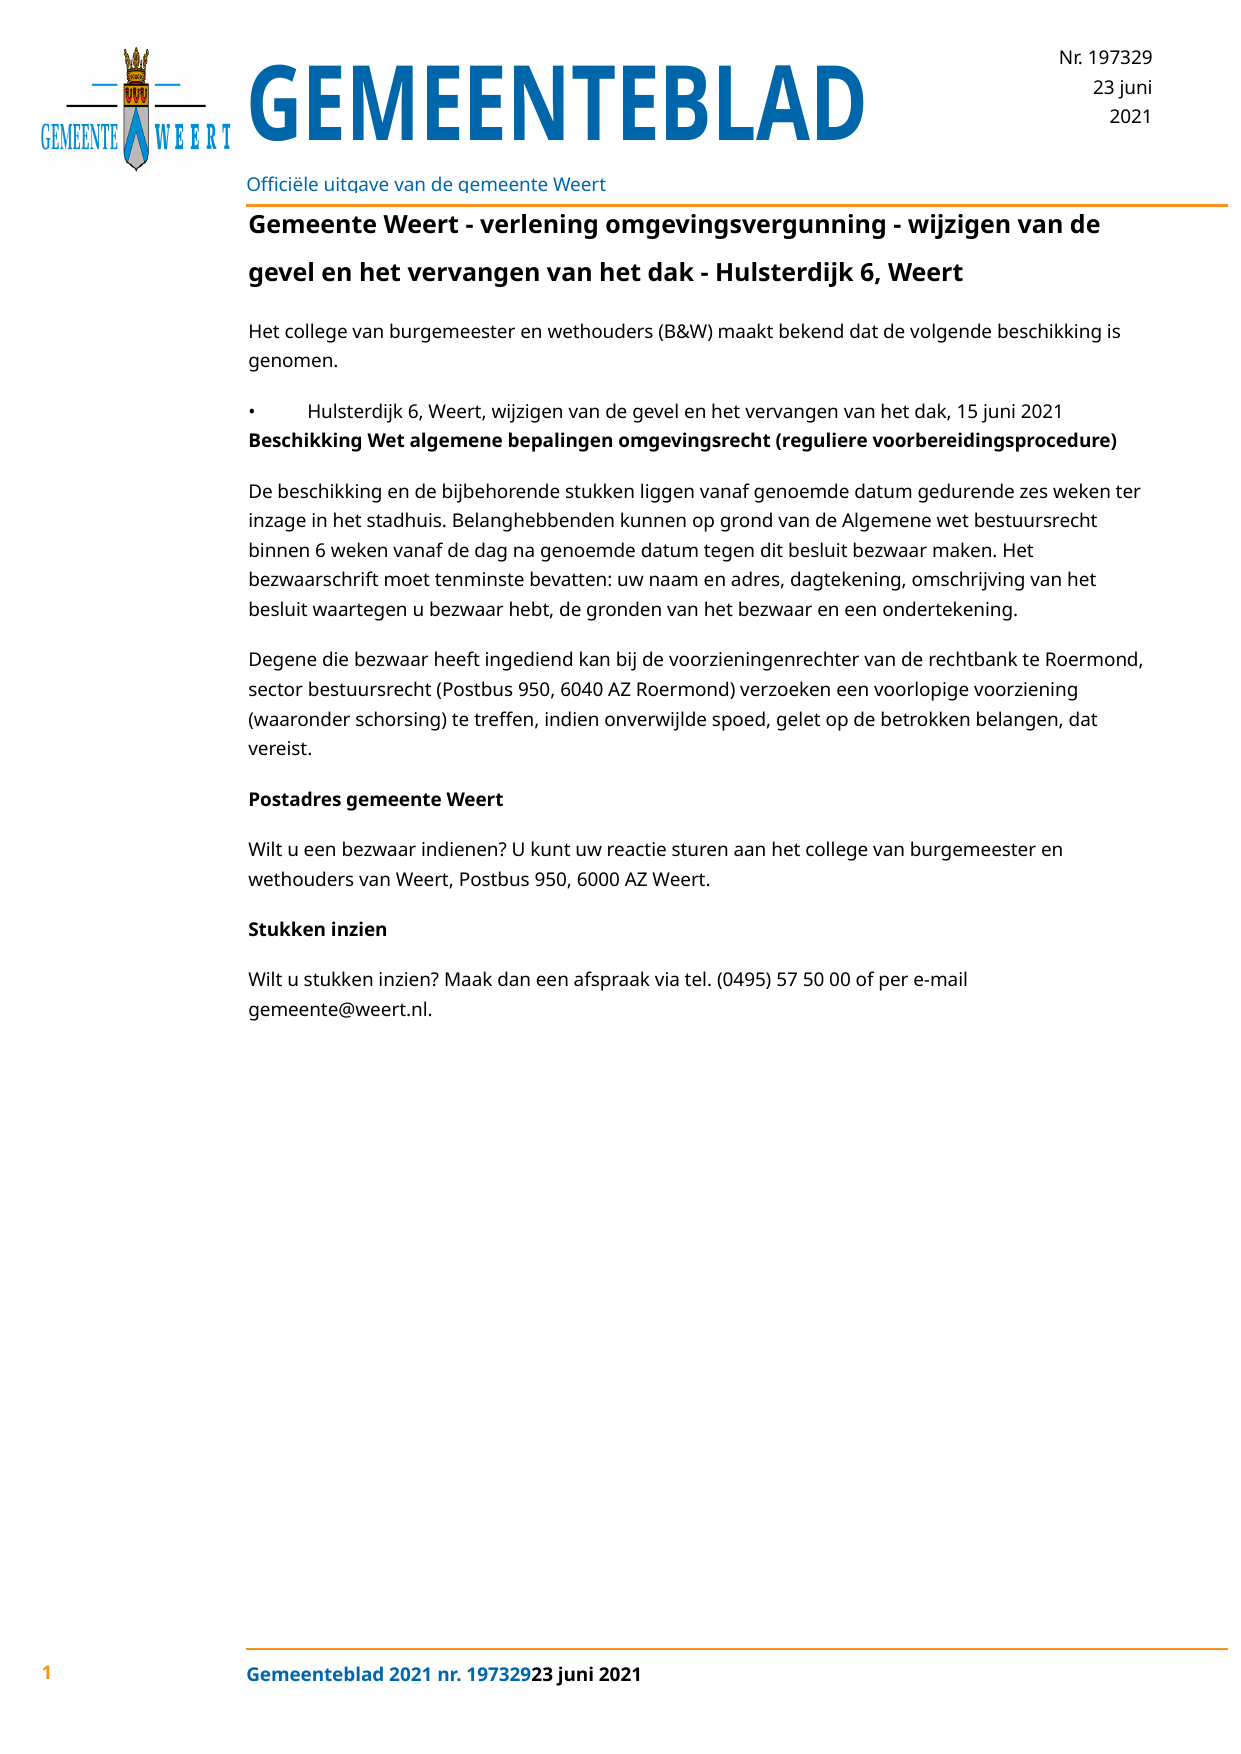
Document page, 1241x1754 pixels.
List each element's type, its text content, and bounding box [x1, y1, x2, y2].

picture [41, 47, 231, 172]
text Degene die bezwaar heeft ingediend kan bij de voorzieningenrechter van de rechtbank te Roermond, sector bestuursrecht (Postbus 950, 6040 AZ Roermond) verzoeken een voorlopige voorziening (waaronder schorsing) te treffen, indien onverwijlde spoed, gelet op de betrokken belangen, dat vereist. [248, 647, 1152, 761]
text Beschikking Wet algemene bepalingen omgevingsrecht (reguliere voorbereidingsprocedure) [248, 427, 1152, 453]
text Postadres gemeente Weert [248, 786, 1152, 812]
text Het college van burgemeester en wethouders (B&W) maakt bekend dat de volgende beschikking is genomen. [248, 318, 1152, 373]
text Gemeente Weert - verlening omgevingsvergunning - wijzigen van de gevel en het vervangen van het dak - Hulsterdijk 6, Weert [248, 207, 1152, 288]
text Wilt u stukken inzien? Maak dan een afspraak via tel. (0495) 57 50 00 of per e-mail gemeente@weert.nl. [248, 967, 1152, 1022]
text Wilt u een bezwaar indienen? U kunt uw reactie sturen aan het college van burgemeester en wethouders van Weert, Postbus 950, 6000 AZ Weert. [248, 836, 1152, 892]
text Stukken inzien [248, 916, 1152, 942]
list Hulsterdijk 6, Weert, wijzigen van de gevel en het vervangen van het dak, 15 juni 2021 [248, 398, 1152, 424]
text De beschikking en de bijbehorende stukken liggen vanaf genoemde datum gedurende zes weken ter inzage in het stadhuis. Belanghebbenden kunnen op grond van de Algemene wet bestuursrecht binnen 6 weken vanaf de dag na genoemde datum tegen dit besluit bezwaar maken. Het bezwaarschrift moet tenminste bevatten: uw naam en adres, dagtekening, omschrijving van het besluit waartegen u bezwaar hebt, de gronden van het bezwaar en een ondertekening. [248, 478, 1152, 622]
